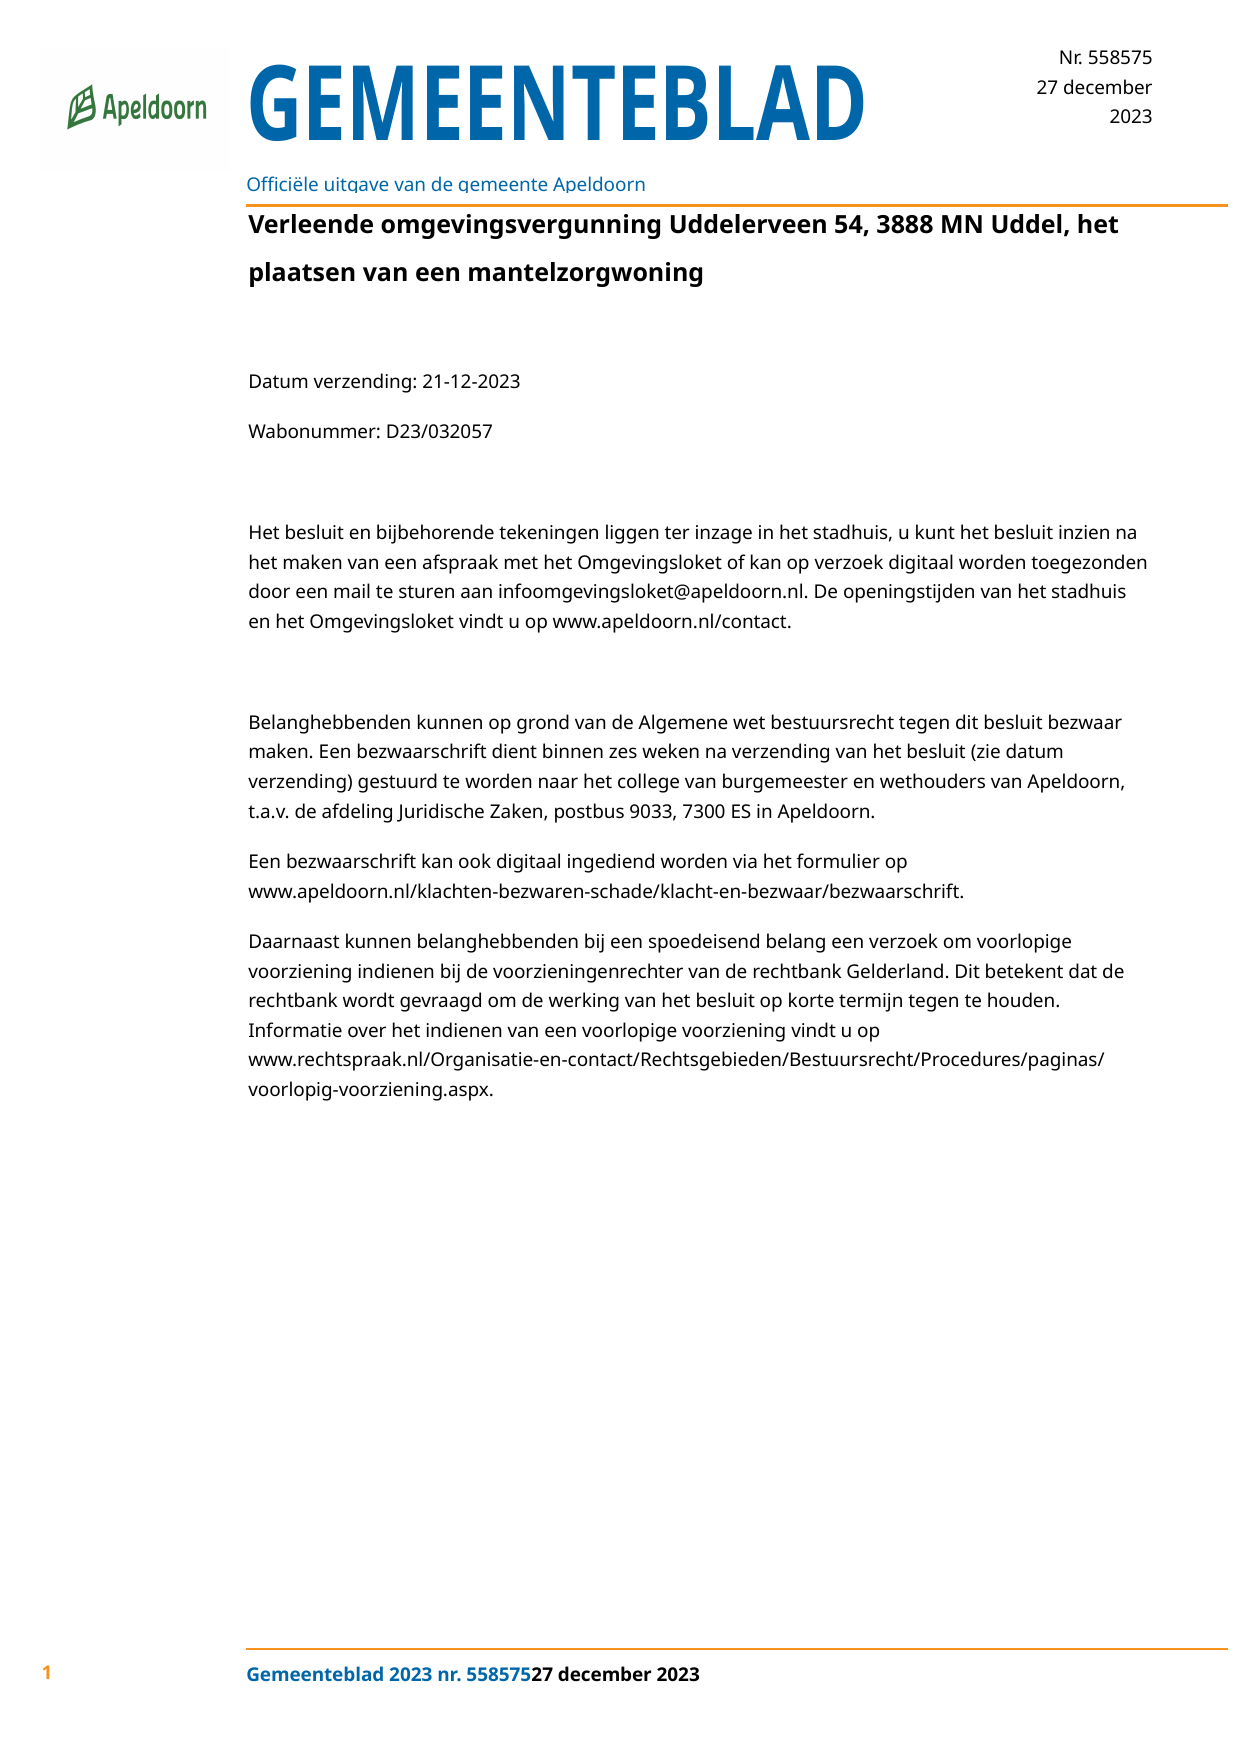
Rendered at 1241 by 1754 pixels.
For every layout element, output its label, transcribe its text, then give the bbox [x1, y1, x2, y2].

text Belanghebbenden kunnen op grond van de Algemene wet bestuursrecht tegen dit besluit bezwaar maken. Een bezwaarschrift dient binnen zes weken na verzending van het besluit (zie datum verzending) gestuurd te worden naar het college van burgemeester en wethouders van Apeldoorn, t.a.v. de afdeling Juridische Zaken, postbus 9033, 7300 ES in Apeldoorn. [248, 709, 1152, 824]
picture [41, 47, 231, 172]
text Datum verzending: 21-12-2023 [248, 368, 1152, 394]
text Daarnaast kunnen belanghebbenden bij een spoedeisend belang een verzoek om voorlopige voorziening indienen bij de voorzieningenrechter van de rechtbank Gelderland. Dit betekent dat de rechtbank wordt gevraagd om de werking van het besluit op korte termijn tegen te houden. Informatie over het indienen van een voorlopige voorziening vindt u op www.rechtspraak.nl/Organisatie-en-contact/Rechtsgebieden/Bestuursrecht/Procedures/paginas/voorlopig-voorziening.aspx. [248, 928, 1152, 1102]
text Wabonummer: D23/032057 [248, 419, 1152, 444]
text Verleende omgevingsvergunning Uddelerveen 54, 3888 MN Uddel, het plaatsen van een mantelzorgwoning [248, 207, 1152, 288]
text Een bezwaarschrift kan ook digitaal ingediend worden via het formulier op www.apeldoorn.nl/klachten-bezwaren-schade/klacht-en-bezwaar/bezwaarschrift. [248, 848, 1152, 904]
text Het besluit en bijbehorende tekeningen liggen ter inzage in het stadhuis, u kunt het besluit inzien na het maken van een afspraak met het Omgevingsloket of kan op verzoek digitaal worden toegezonden door een mail te sturen aan infoomgevingsloket@apeldoorn.nl. De openingstijden van het stadhuis en het Omgevingsloket vindt u op www.apeldoorn.nl/contact. [248, 519, 1152, 634]
